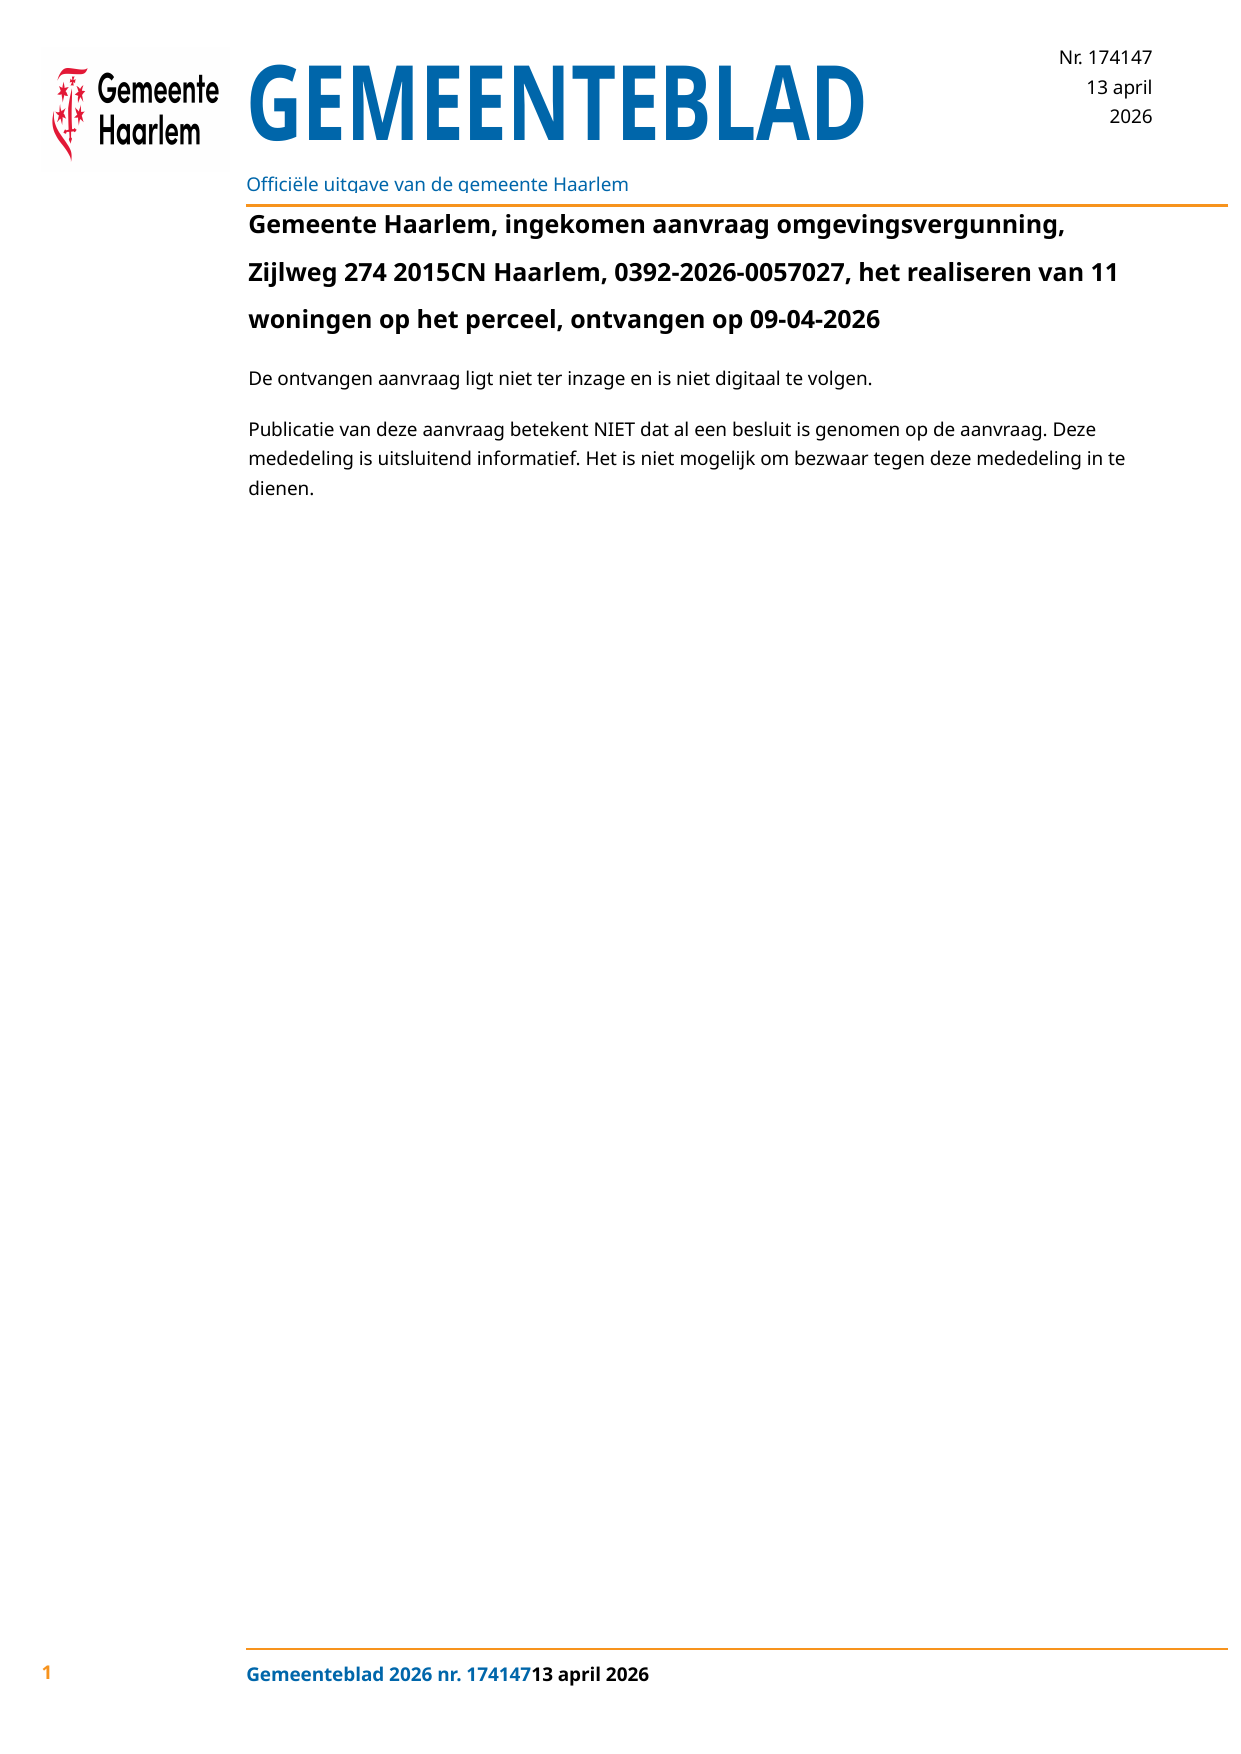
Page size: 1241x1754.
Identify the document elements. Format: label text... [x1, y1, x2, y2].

text Gemeente Haarlem, ingekomen aanvraag omgevingsvergunning, Zijlweg 274 2015CN Haarlem, 0392-2026-0057027, het realiseren van 11 woningen op het perceel, ontvangen op 09-04-2026 [248, 207, 1152, 336]
picture [41, 47, 231, 172]
text Publicatie van deze aanvraag betekent NIET dat al een besluit is genomen op de aanvraag. Deze mededeling is uitsluitend informatief. Het is niet mogelijk om bezwaar tegen deze mededeling in te dienen. [248, 416, 1152, 501]
text De ontvangen aanvraag ligt niet ter inzage en is niet digitaal te volgen. [248, 366, 1152, 391]
